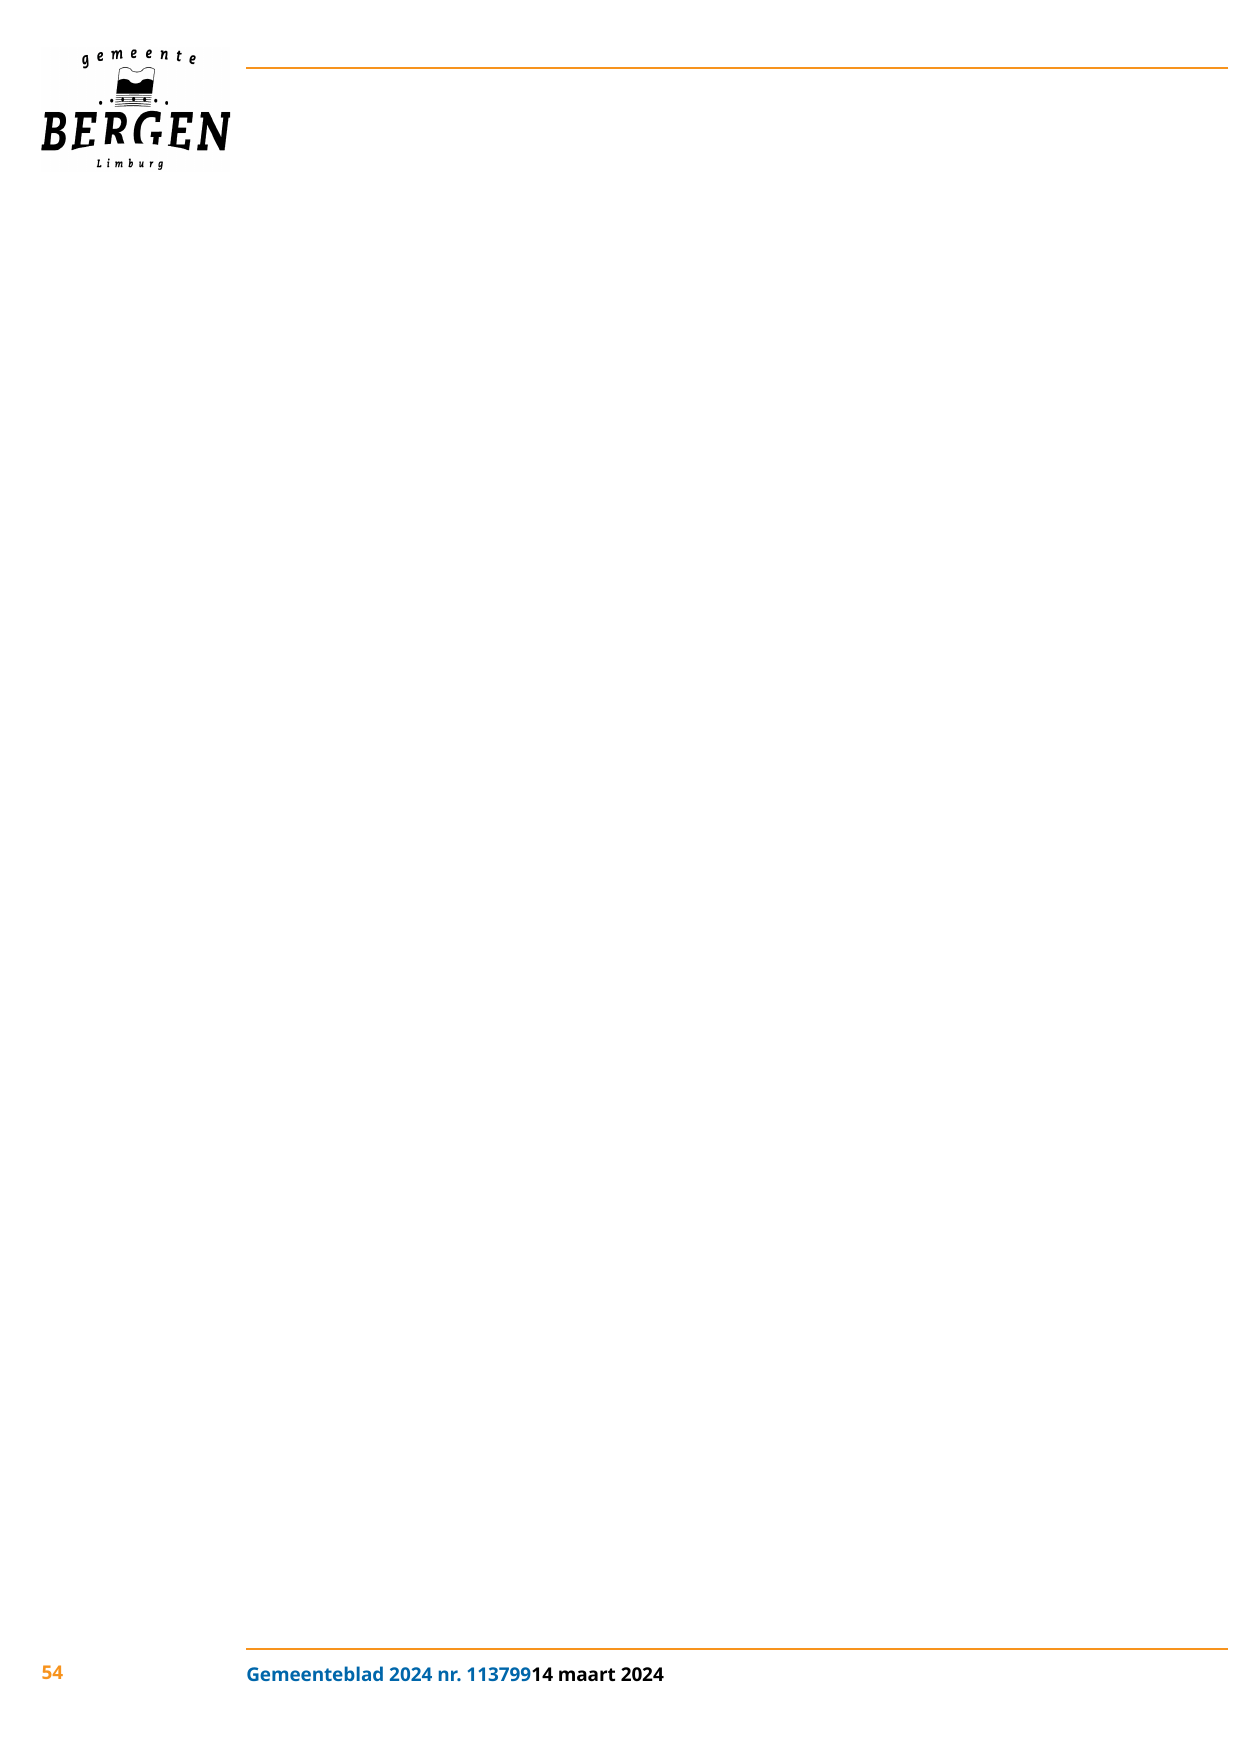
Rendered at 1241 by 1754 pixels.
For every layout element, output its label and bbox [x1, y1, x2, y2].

picture [41, 47, 231, 172]
